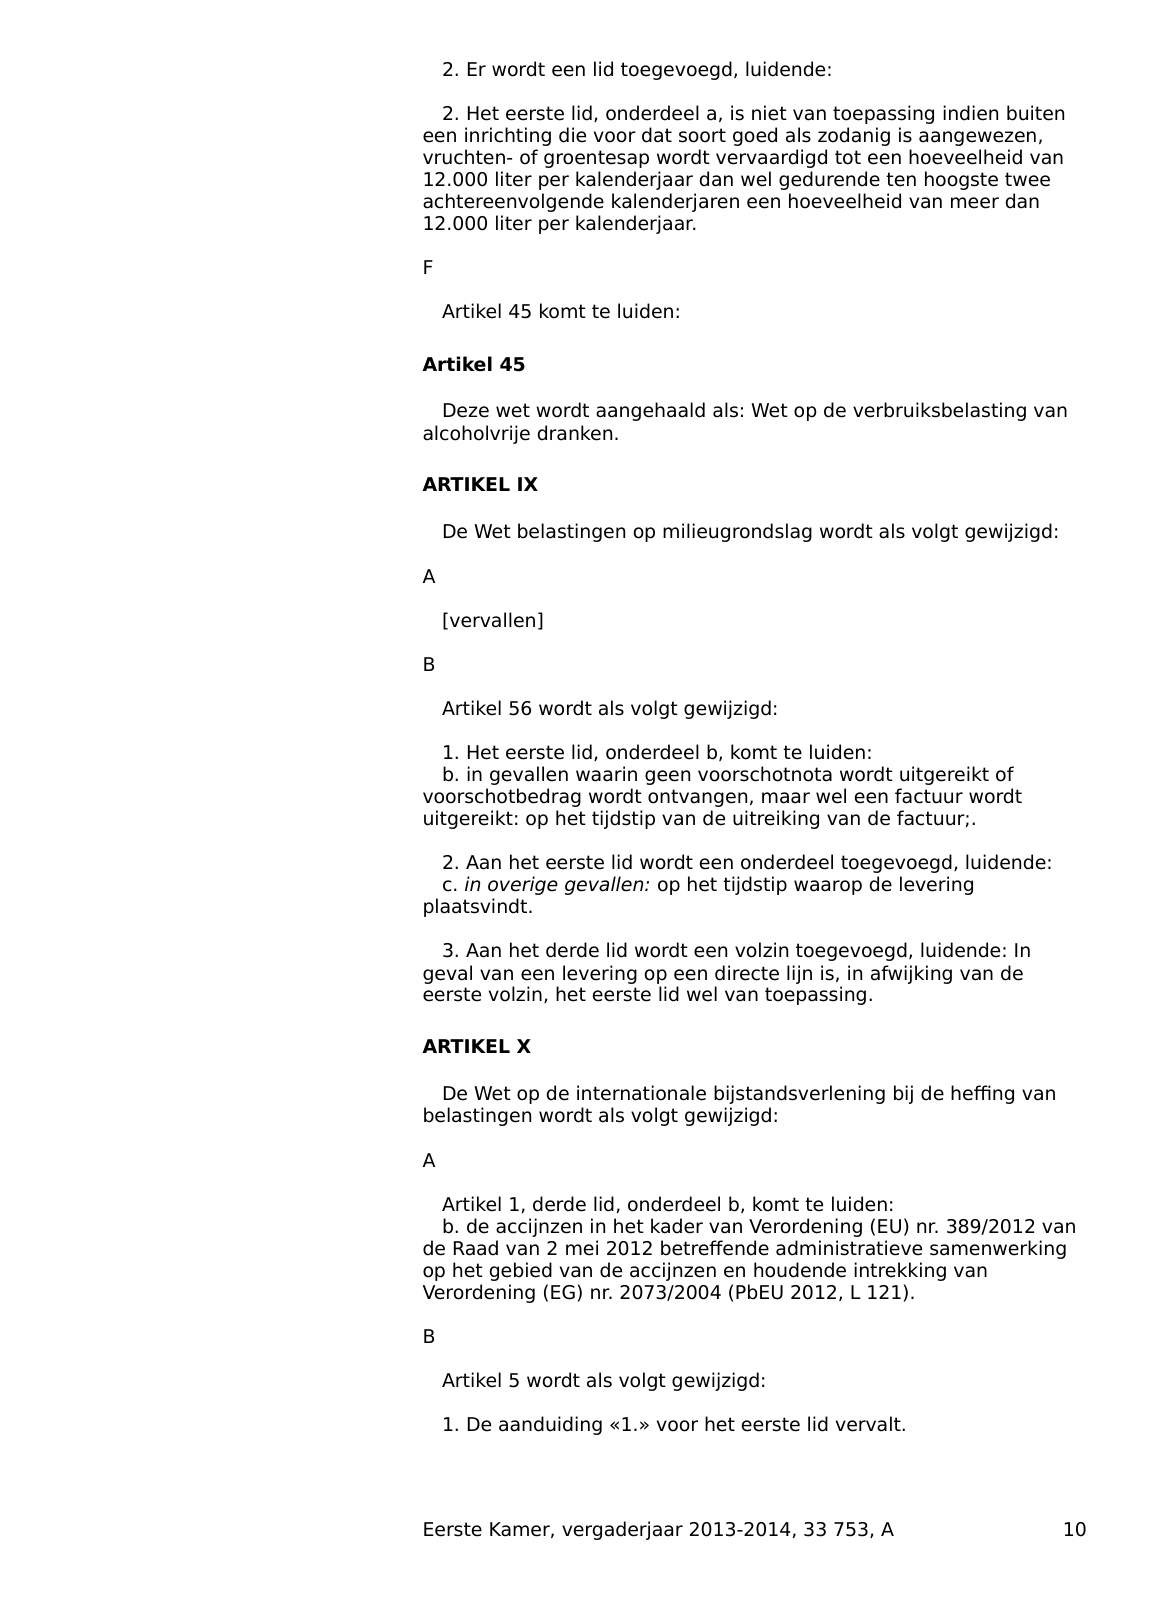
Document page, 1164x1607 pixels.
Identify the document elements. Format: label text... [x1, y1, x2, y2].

text 2. Het eerste lid, onderdeel a, is niet van toepassing indien buiten een inrichting die voor dat soort goed als zodanig is aangewezen, vruchten- of groentesap wordt vervaardigd tot een hoeveelheid van 12.000 liter per kalenderjaar dan wel gedurende ten hoogste twee achtereenvolgende kalenderjaren een hoeveelheid van meer dan 12.000 liter per kalenderjaar. [422, 103, 1087, 235]
text 2. Aan het eerste lid wordt een onderdeel toegevoegd, luidende: [422, 852, 1087, 874]
text [vervallen] [422, 610, 1087, 632]
text B [422, 654, 1087, 676]
text Artikel 1, derde lid, onderdeel b, komt te luiden: [422, 1194, 1087, 1216]
subtitle ARTIKEL X [422, 1036, 1087, 1058]
text 1. Het eerste lid, onderdeel b, komt te luiden: [422, 742, 1087, 764]
text A [422, 1149, 1087, 1171]
text c. in overige gevallen: op het tijdstip waarop de levering plaatsvindt. [422, 874, 1087, 918]
text 1. De aanduiding «1.» voor het eerste lid vervalt. [422, 1414, 1087, 1436]
text Artikel 56 wordt als volgt gewijzigd: [422, 698, 1087, 720]
text A [422, 566, 1087, 587]
subtitle ARTIKEL IX [422, 474, 1087, 496]
text Deze wet wordt aangehaald als: Wet op de verbruiksbelasting van alcoholvrije dranken. [422, 400, 1087, 444]
text F [422, 257, 1087, 279]
text Artikel 45 komt te luiden: [422, 301, 1087, 323]
text B [422, 1326, 1087, 1348]
text De Wet op de internationale bijstandsverlening bij de heffing van belastingen wordt als volgt gewijzigd: [422, 1083, 1087, 1127]
text b. de accijnzen in het kader van Verordening (EU) nr. 389/2012 van de Raad van 2 mei 2012 betreffende administratieve samenwerking op het gebied van de accijnzen en houdende intrekking van Verordening (EG) nr. 2073/2004 (PbEU 2012, L 121). [422, 1216, 1087, 1303]
text b. in gevallen waarin geen voorschotnota wordt uitgereikt of voorschotbedrag wordt ontvangen, maar wel een factuur wordt uitgereikt: op het tijdstip van de uitreiking van de factuur;. [422, 764, 1087, 830]
subtitle Artikel 45 [422, 353, 1087, 375]
text 2. Er wordt een lid toegevoegd, luidende: [422, 59, 1087, 81]
text De Wet belastingen op milieugrondslag wordt als volgt gewijzigd: [422, 521, 1087, 543]
text 3. Aan het derde lid wordt een volzin toegevoegd, luidende: In geval van een levering op een directe lijn is, in afwijking van de eerste volzin, het eerste lid wel van toepassing. [422, 940, 1087, 1006]
text Artikel 5 wordt als volgt gewijzigd: [422, 1370, 1087, 1392]
